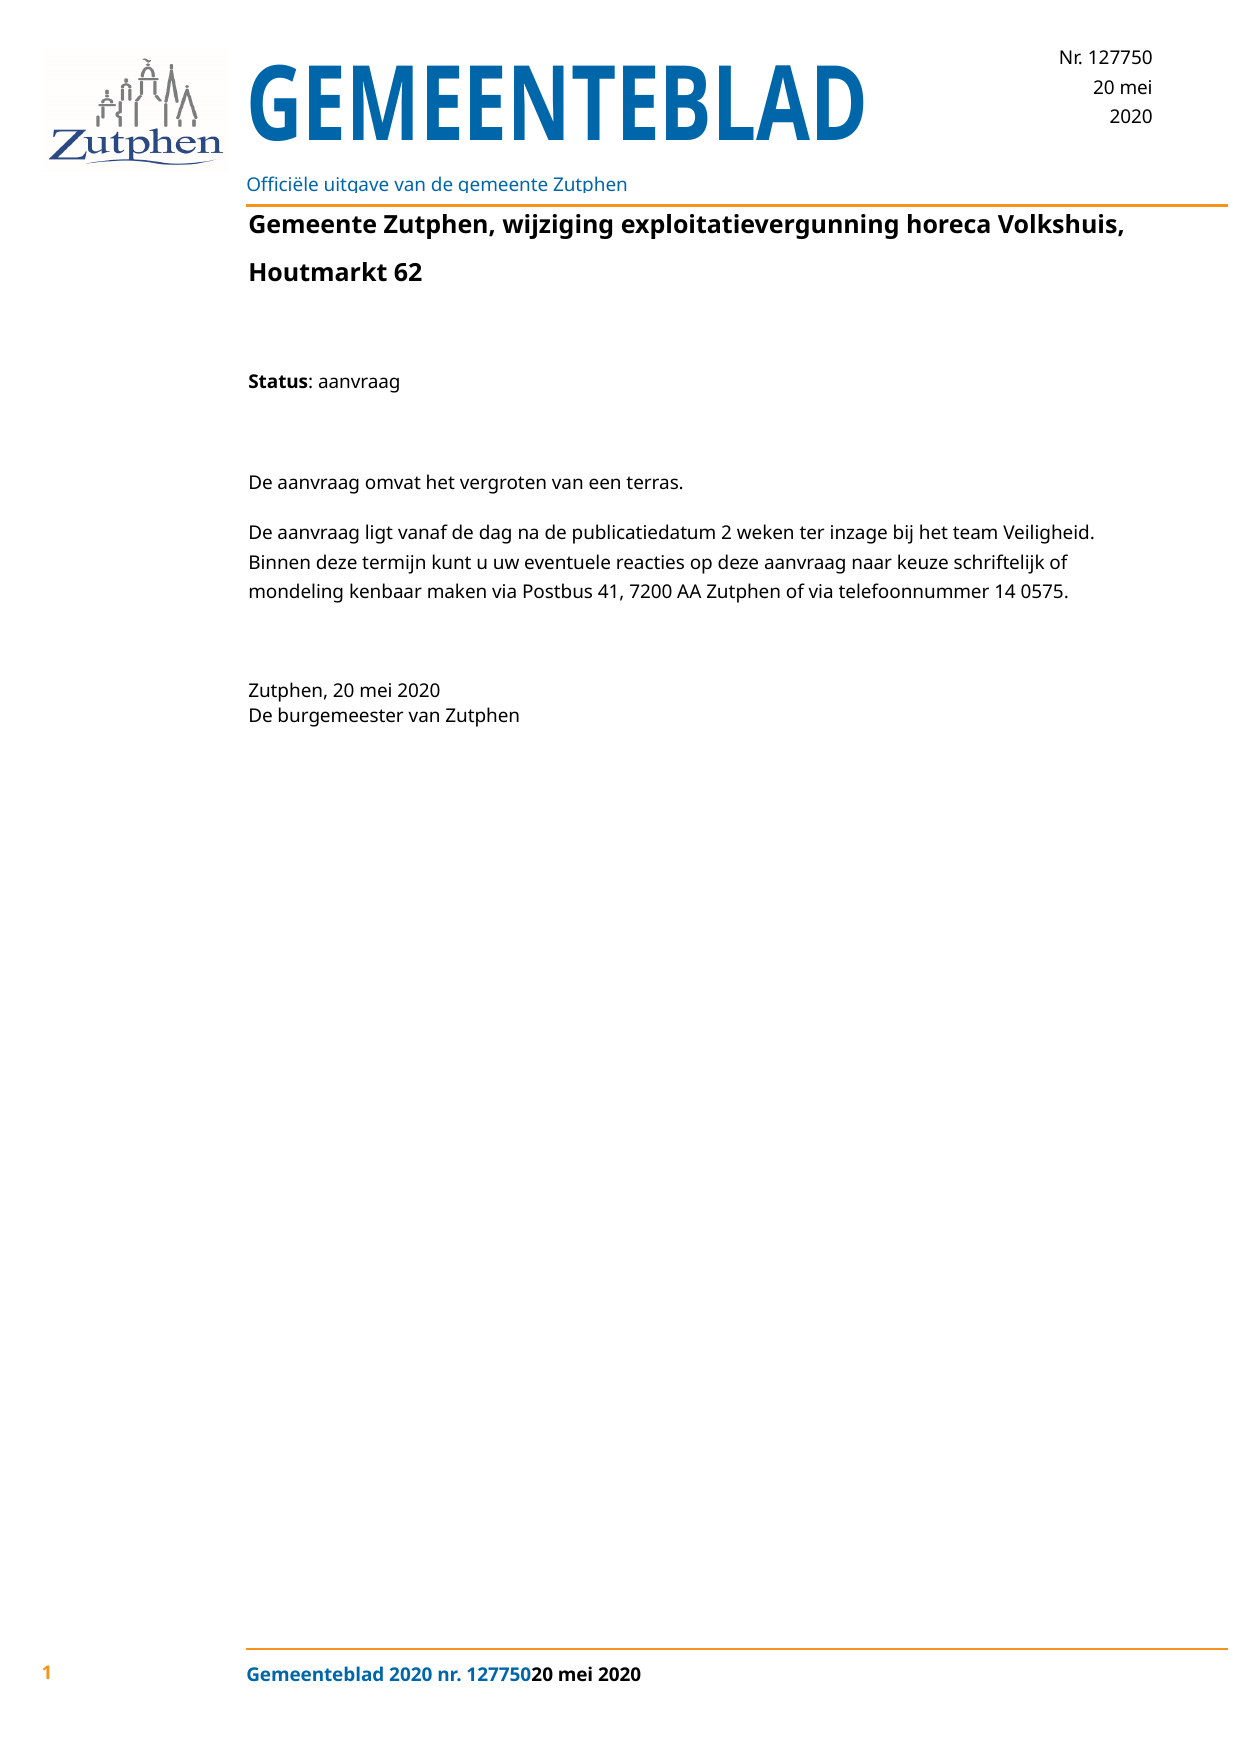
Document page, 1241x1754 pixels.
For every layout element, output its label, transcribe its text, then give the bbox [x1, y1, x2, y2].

text De aanvraag omvat het vergroten van een terras. [248, 469, 1152, 495]
text Status: aanvraag [248, 368, 1152, 394]
text Zutphen, 20 mei 2020 [248, 677, 1152, 703]
text De aanvraag ligt vanaf de dag na de publicatiedatum 2 weken ter inzage bij het team Veiligheid. Binnen deze termijn kunt u uw eventuele reacties op deze aanvraag naar keuze schriftelijk of mondeling kenbaar maken via Postbus 41, 7200 AA Zutphen of via telefoonnummer 14 0575. [248, 519, 1152, 604]
picture [41, 47, 231, 172]
text Gemeente Zutphen, wijziging exploitatievergunning horeca Volkshuis, Houtmarkt 62 [248, 207, 1152, 288]
text De burgemeester van Zutphen [248, 703, 1152, 728]
